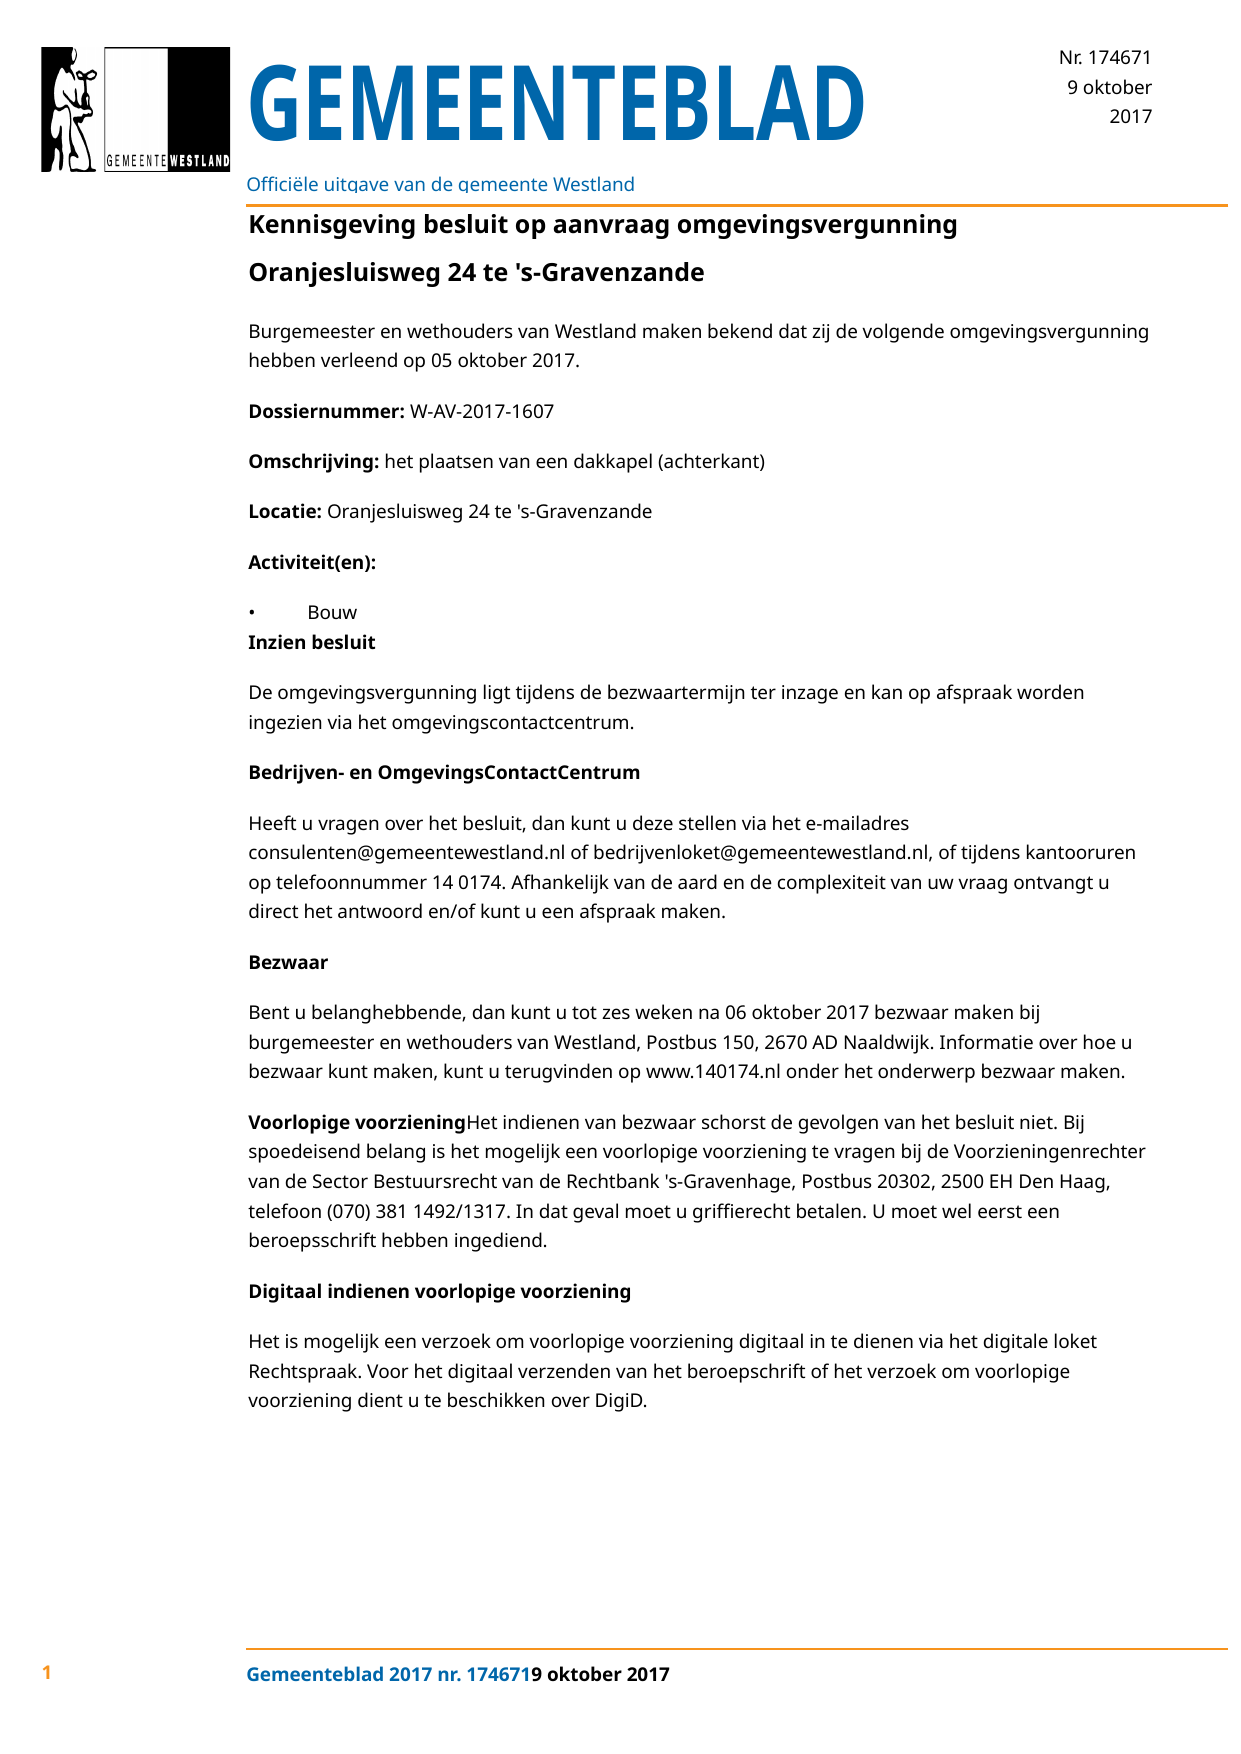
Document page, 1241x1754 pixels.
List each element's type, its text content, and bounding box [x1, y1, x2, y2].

text Voorlopige voorzieningHet indienen van bezwaar schorst de gevolgen van het besluit niet. Bij spoedeisend belang is het mogelijk een voorlopige voorziening te vragen bij de Voorzieningenrechter van de Sector Bestuursrecht van de Rechtbank 's-Gravenhage, Postbus 20302, 2500 EH Den Haag, telefoon (070) 381 1492/1317. In dat geval moet u griffierecht betalen. U moet wel eerst een beroepsschrift hebben ingediend. [248, 1109, 1152, 1253]
picture [41, 47, 231, 172]
text Heeft u vragen over het besluit, dan kunt u deze stellen via het e-mailadres consulenten@gemeentewestland.nl of bedrijvenloket@gemeentewestland.nl, of tijdens kantooruren op telefoonnummer 14 0174. Afhankelijk van de aard en de complexiteit van uw vraag ontvangt u direct het antwoord en/of kunt u een afspraak maken. [248, 810, 1152, 924]
text Dossiernummer: W-AV-2017-1607 [248, 398, 1152, 424]
text Het is mogelijk een verzoek om voorlopige voorziening digitaal in te dienen via het digitale loket Rechtspraak. Voor het digitaal verzenden van het beroepschrift of het verzoek om voorlopige voorziening dient u te beschikken over DigiD. [248, 1328, 1152, 1413]
text Digitaal indienen voorlopige voorziening [248, 1278, 1152, 1304]
text Burgemeester en wethouders van Westland maken bekend dat zij de volgende omgevingsvergunning hebben verleend op 05 oktober 2017. [248, 318, 1152, 373]
text Omschrijving: het plaatsen van een dakkapel (achterkant) [248, 448, 1152, 474]
text Bezwaar [248, 949, 1152, 975]
text Bent u belanghebbende, dan kunt u tot zes weken na 06 oktober 2017 bezwaar maken bij burgemeester en wethouders van Westland, Postbus 150, 2670 AD Naaldwijk. Informatie over hoe u bezwaar kunt maken, kunt u terugvinden op www.140174.nl onder het onderwerp bezwaar maken. [248, 999, 1152, 1084]
text Locatie: Oranjesluisweg 24 te 's-Gravenzande [248, 499, 1152, 524]
text Bedrijven- en OmgevingsContactCentrum [248, 759, 1152, 785]
text Kennisgeving besluit op aanvraag omgevingsvergunning Oranjesluisweg 24 te 's-Gravenzande [248, 207, 1152, 288]
text Activiteit(en): [248, 549, 1152, 575]
text Inzien besluit [248, 629, 1152, 655]
list Bouw [248, 599, 1152, 625]
text De omgevingsvergunning ligt tijdens de bezwaartermijn ter inzage en kan op afspraak worden ingezien via het omgevingscontactcentrum. [248, 679, 1152, 735]
